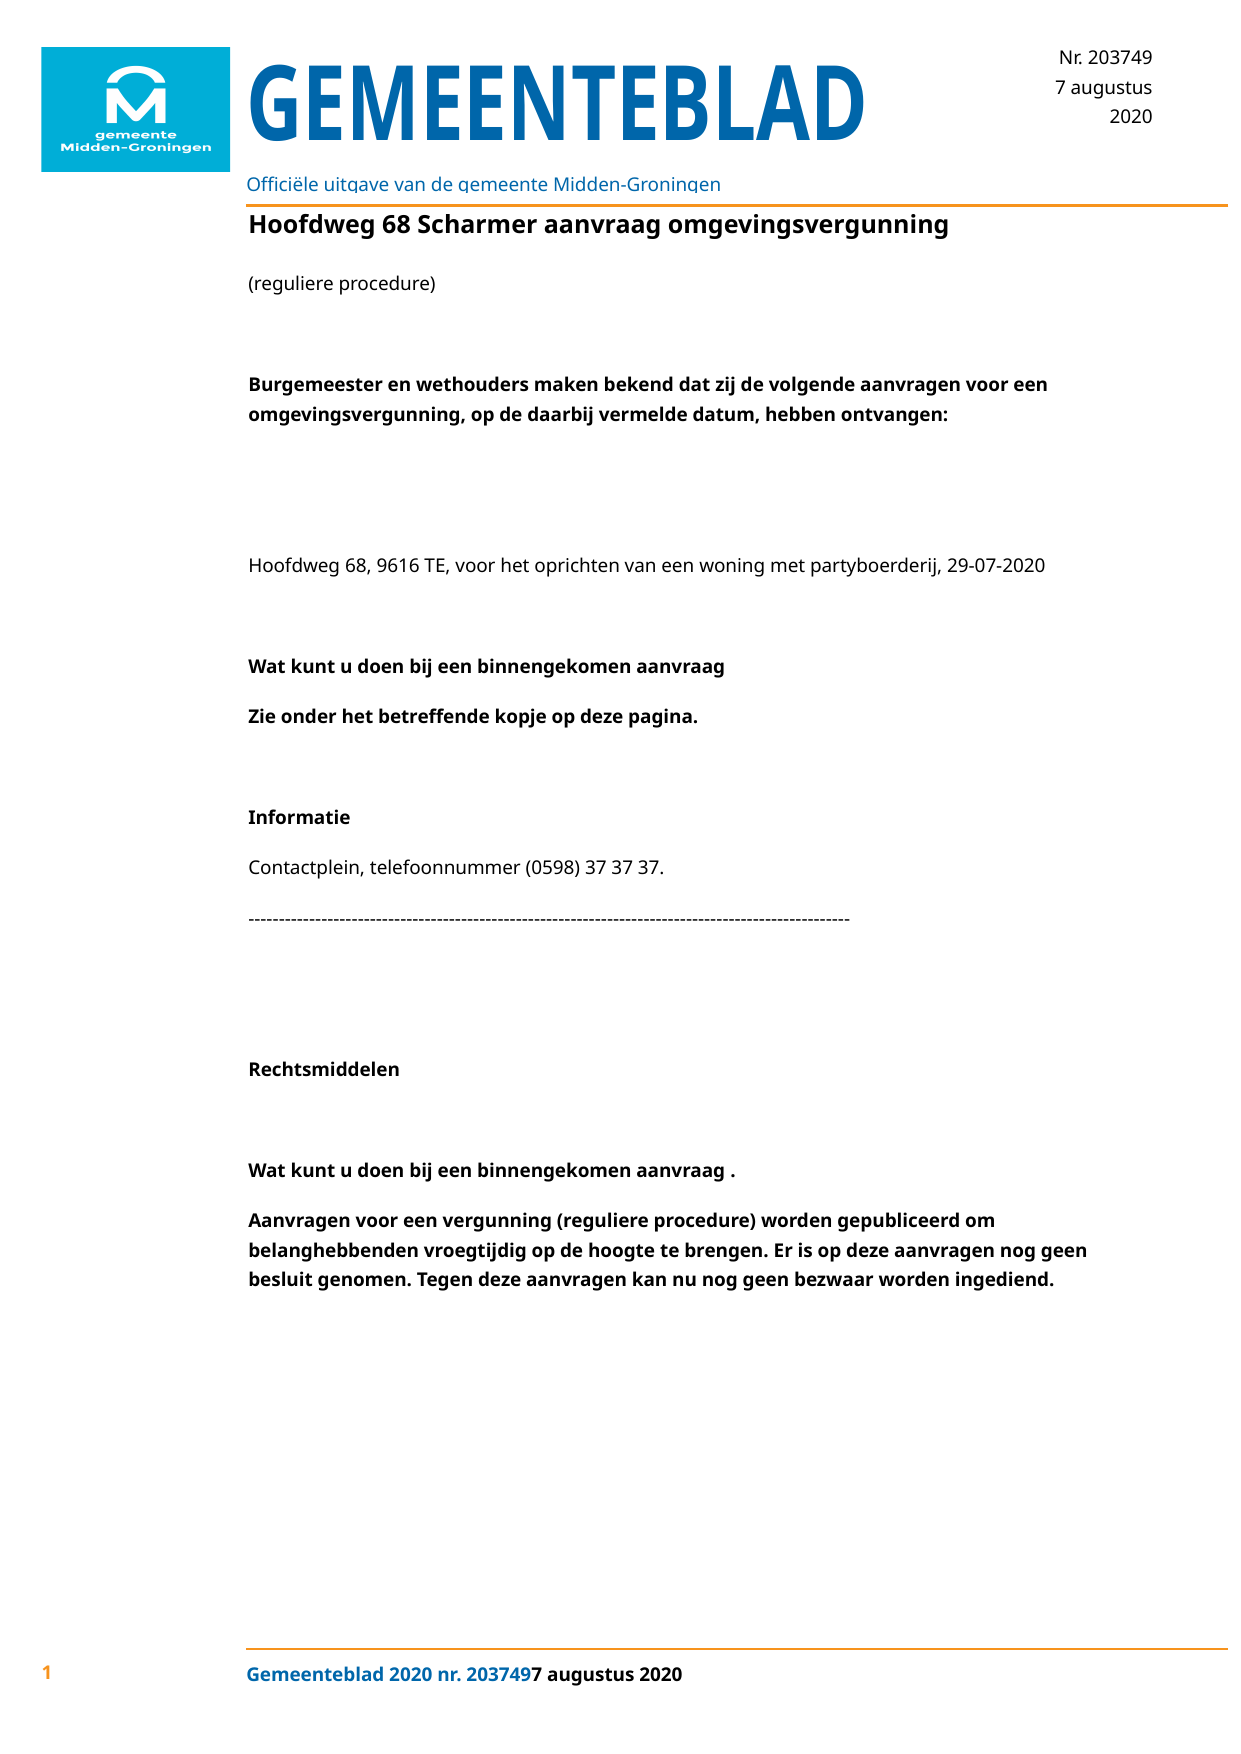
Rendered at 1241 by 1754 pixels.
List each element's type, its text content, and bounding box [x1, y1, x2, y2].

text Zie onder het betreffende kopje op deze pagina. [248, 703, 1152, 729]
text Contactplein, telefoonnummer (0598) 37 37 37. [248, 854, 1152, 880]
text (reguliere procedure) [248, 270, 1152, 296]
text Rechtsmiddelen [248, 1056, 1152, 1082]
text Informatie [248, 804, 1152, 830]
picture [107, 89, 165, 122]
text Burgemeester en wethouders maken bekend dat zij de volgende aanvragen voor een omgevingsvergunning, op de daarbij vermelde datum, hebben ontvangen: [248, 371, 1152, 426]
text Wat kunt u doen bij een binnengekomen aanvraag . [248, 1157, 1152, 1183]
text --------------------------------------------------------------------------------------------------- [248, 905, 1152, 931]
text Hoofdweg 68, 9616 TE, voor het oprichten van een woning met partyboerderij, 29-07-2020 [248, 552, 1152, 578]
text Hoofdweg 68 Scharmer aanvraag omgevingsvergunning [248, 207, 1152, 241]
picture [184, 146, 190, 153]
text Wat kunt u doen bij een binnengekomen aanvraag [248, 653, 1152, 678]
picture [108, 66, 164, 82]
text Aanvragen voor een vergunning (reguliere procedure) worden gepubliceerd om belanghebbenden vroegtijdig op de hoogte te brengen. Er is op deze aanvragen nog geen besluit genomen. Tegen deze aanvragen kan nu nog geen bezwaar worden ingediend. [248, 1207, 1152, 1292]
